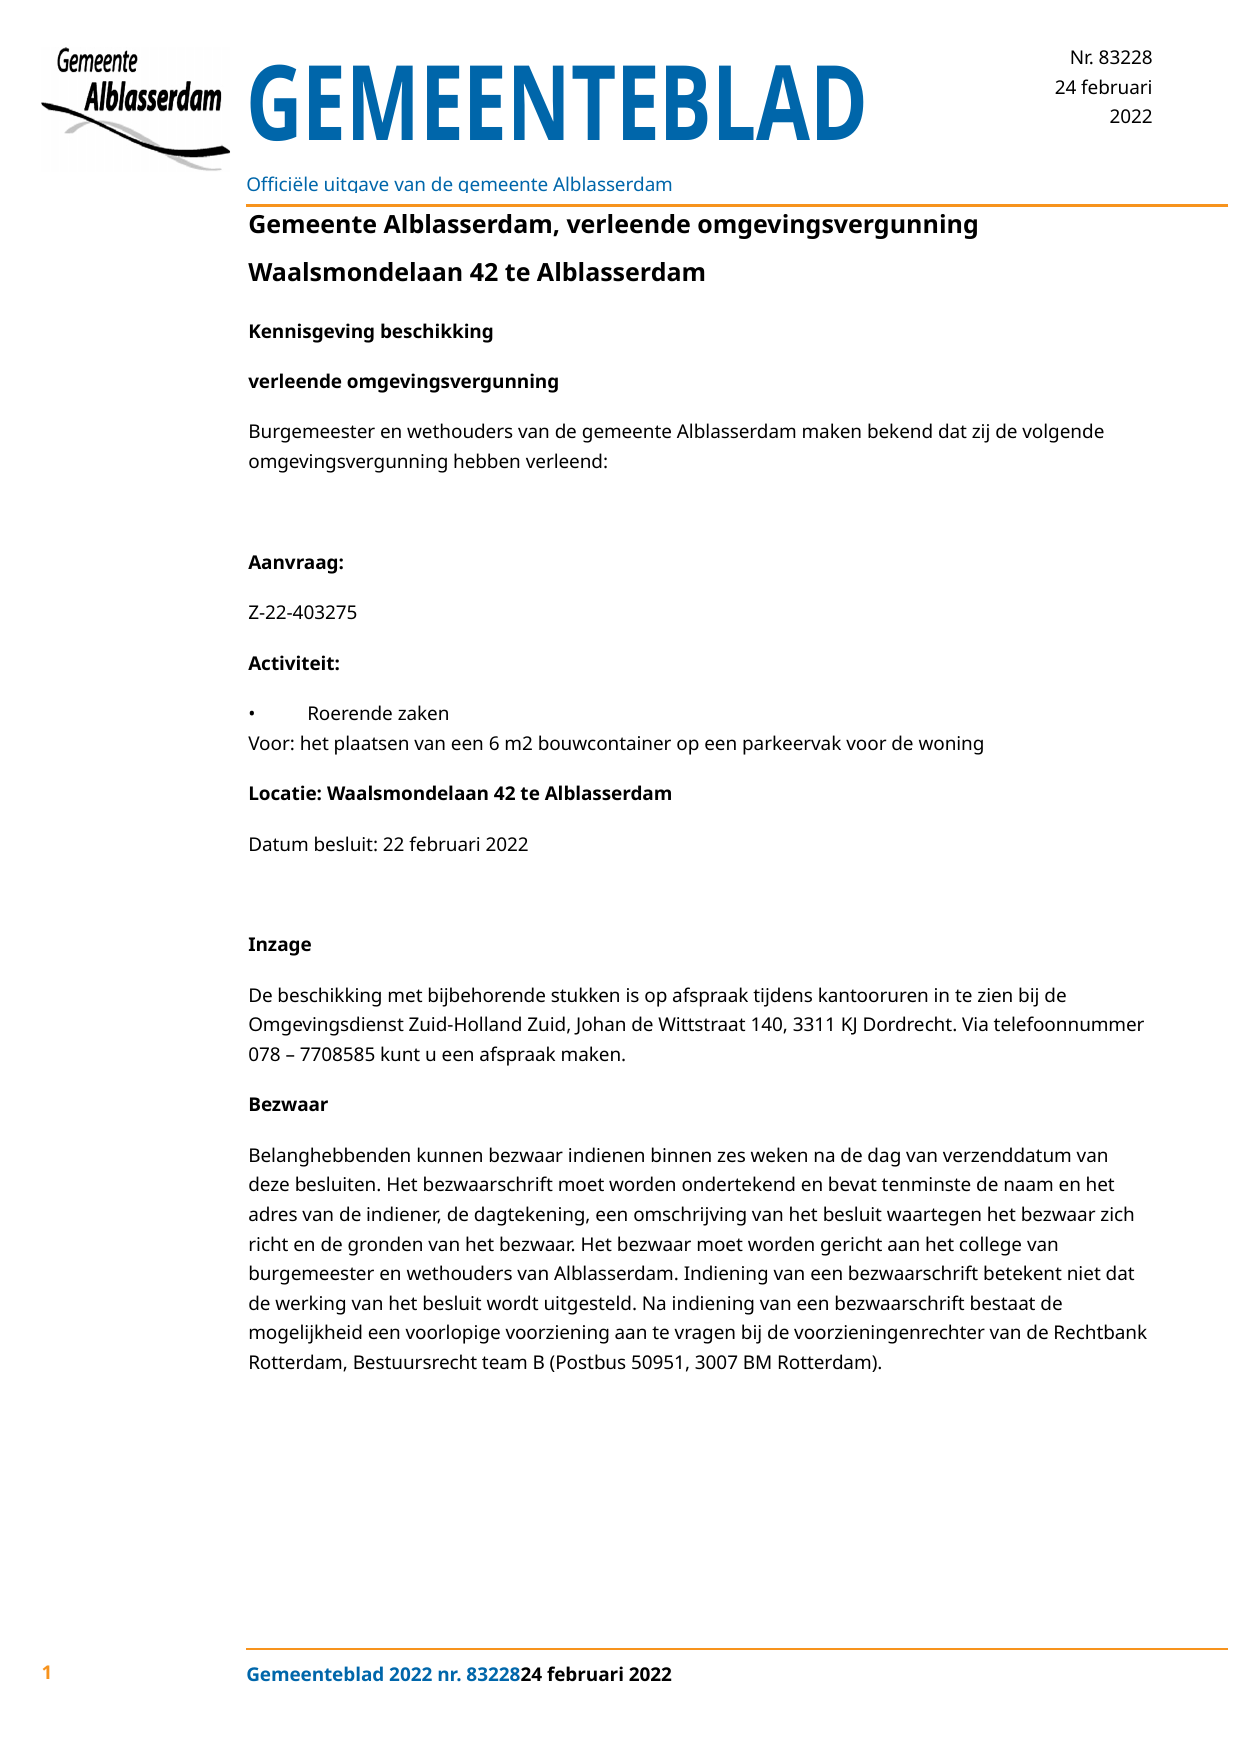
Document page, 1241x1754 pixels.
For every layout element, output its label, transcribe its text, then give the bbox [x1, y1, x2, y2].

list Roerende zaken [248, 700, 1152, 726]
text De beschikking met bijbehorende stukken is op afspraak tijdens kantooruren in te zien bij de Omgevingsdienst Zuid-Holland Zuid, Johan de Wittstraat 140, 3311 KJ Dordrecht. Via telefoonnummer 078 – 7708585 kunt u een afspraak maken. [248, 982, 1152, 1067]
text verleende omgevingsvergunning [248, 368, 1152, 394]
text Z-22-403275 [248, 599, 1152, 625]
text Voor: het plaatsen van een 6 m2 bouwcontainer op een parkeervak voor de woning [248, 730, 1152, 756]
text Activiteit: [248, 650, 1152, 676]
text Burgemeester en wethouders van de gemeente Alblasserdam maken bekend dat zij de volgende omgevingsvergunning hebben verleend: [248, 419, 1152, 474]
text Aanvraag: [248, 549, 1152, 575]
text Gemeente Alblasserdam, verleende omgevingsvergunning Waalsmondelaan 42 te Alblasserdam [248, 207, 1152, 288]
text Bezwaar [248, 1092, 1152, 1117]
picture [41, 47, 231, 172]
text Belanghebbenden kunnen bezwaar indienen binnen zes weken na de dag van verzenddatum van deze besluiten. Het bezwaarschrift moet worden ondertekend en bevat tenminste de naam en het adres van de indiener, de dagtekening, een omschrijving van het besluit waartegen het bezwaar zich richt en de gronden van het bezwaar. Het bezwaar moet worden gericht aan het college van burgemeester en wethouders van Alblasserdam. Indiening van een bezwaarschrift betekent niet dat de werking van het besluit wordt uitgesteld. Na indiening van een bezwaarschrift bestaat de mogelijkheid een voorlopige voorziening aan te vragen bij de voorzieningenrechter van de Rechtbank Rotterdam, Bestuursrecht team B (Postbus 50951, 3007 BM Rotterdam). [248, 1142, 1152, 1375]
text Inzage [248, 932, 1152, 957]
text Kennisgeving beschikking [248, 318, 1152, 344]
text Locatie: Waalsmondelaan 42 te Alblasserdam [248, 780, 1152, 806]
text Datum besluit: 22 februari 2022 [248, 831, 1152, 857]
